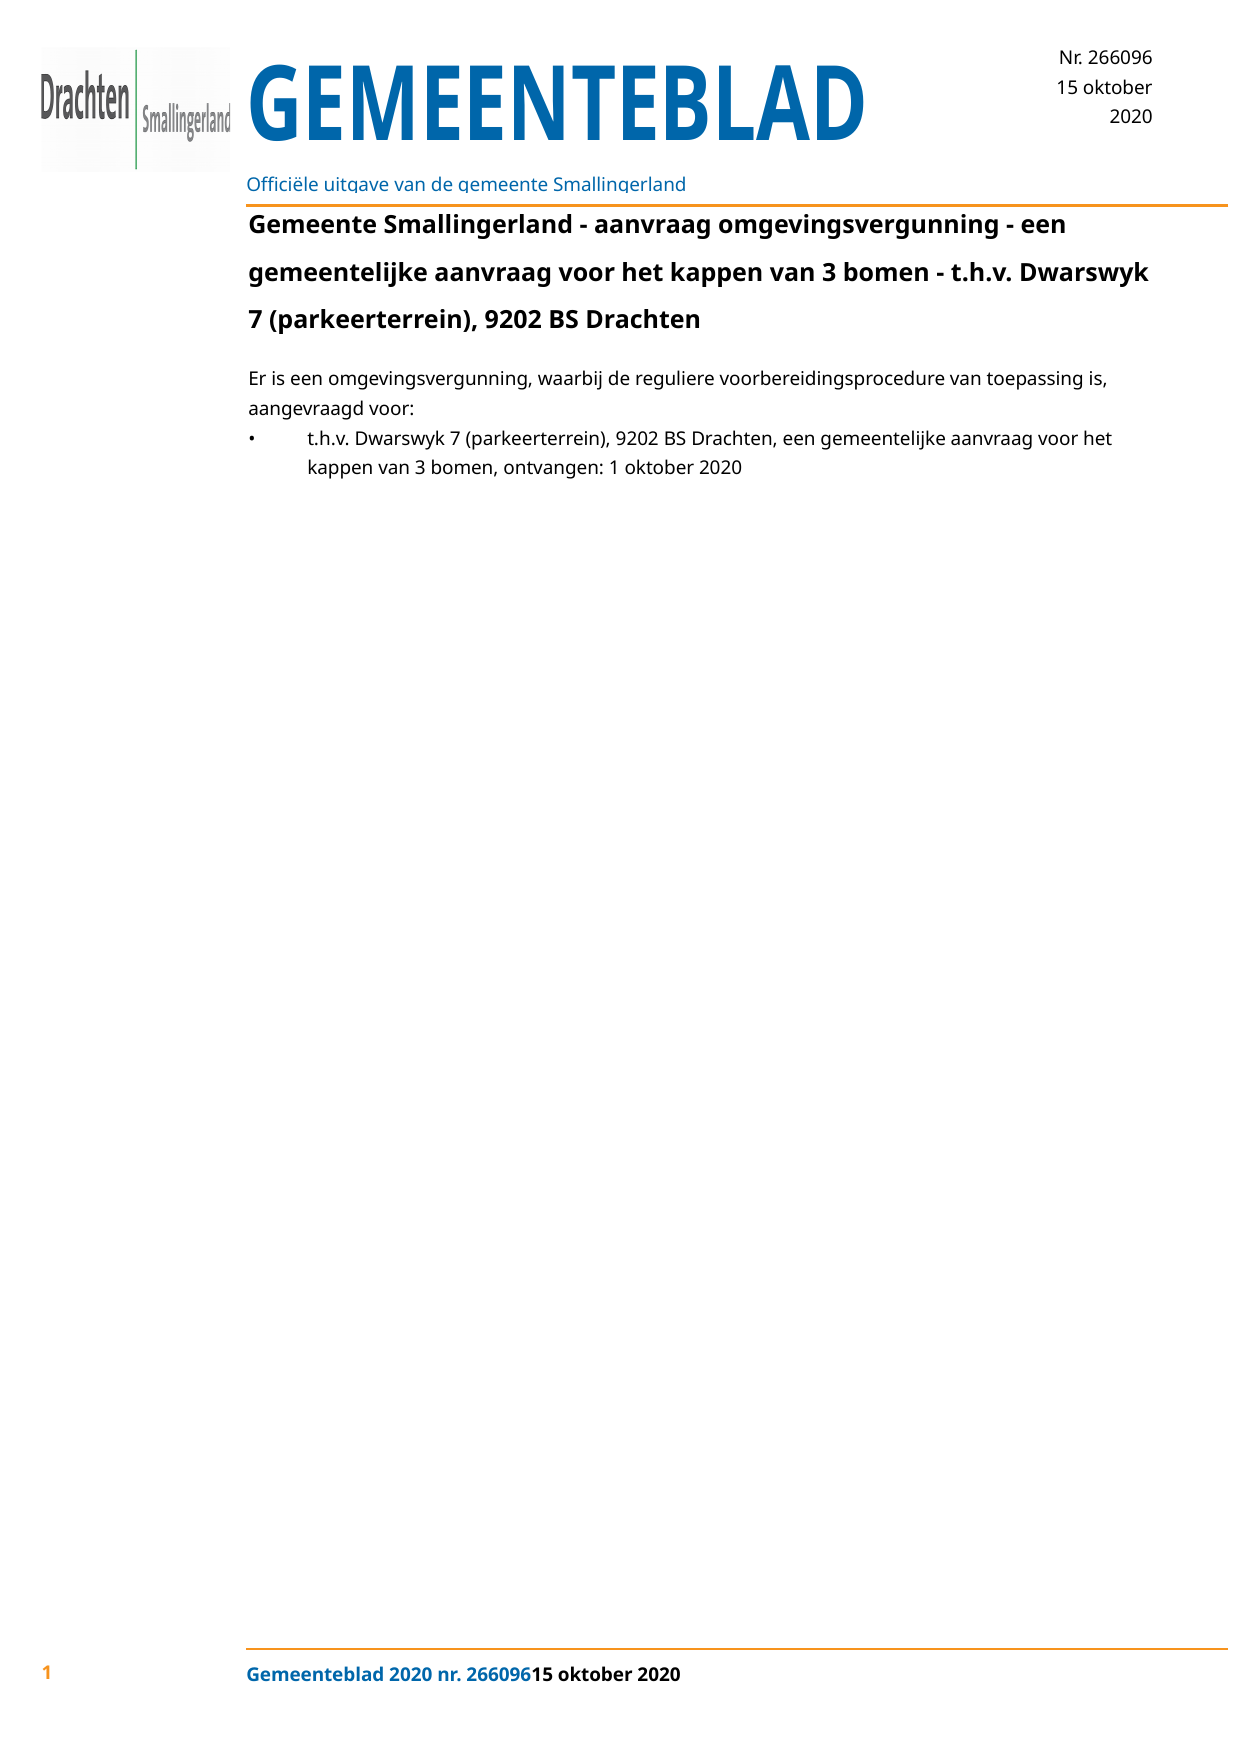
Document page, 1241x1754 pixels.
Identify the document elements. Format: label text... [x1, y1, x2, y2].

text Er is een omgevingsvergunning, waarbij de reguliere voorbereidingsprocedure van toepassing is, aangevraagd voor: [248, 366, 1152, 421]
picture [41, 47, 231, 172]
list t.h.v. Dwarswyk 7 (parkeerterrein), 9202 BS Drachten, een gemeentelijke aanvraag voor het kappen van 3 bomen, ontvangen: 1 oktober 2020 [248, 425, 1152, 480]
text Gemeente Smallingerland - aanvraag omgevingsvergunning - een gemeentelijke aanvraag voor het kappen van 3 bomen - t.h.v. Dwarswyk 7 (parkeerterrein), 9202 BS Drachten [248, 207, 1152, 336]
